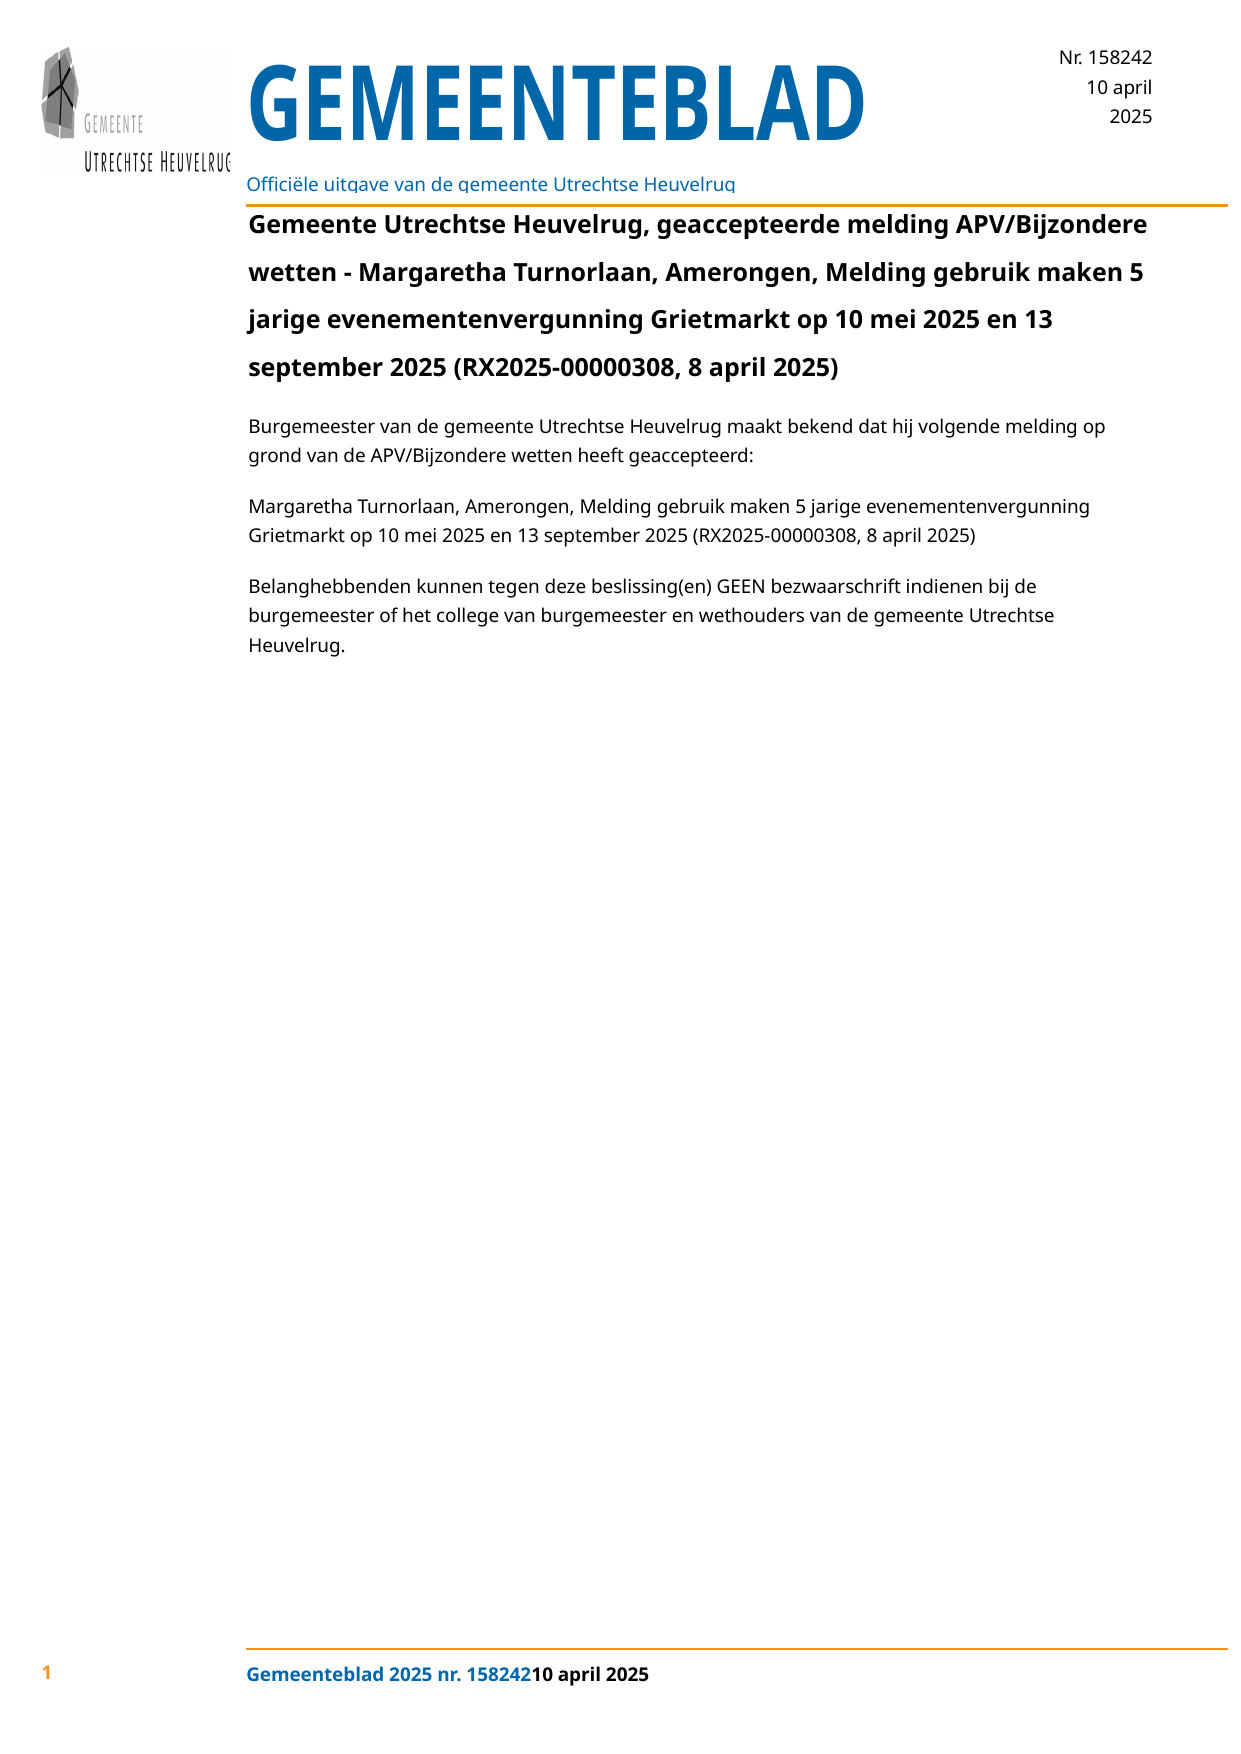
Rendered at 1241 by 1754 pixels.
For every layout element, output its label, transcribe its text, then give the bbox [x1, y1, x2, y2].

text Belanghebbenden kunnen tegen deze beslissing(en) GEEN bezwaarschrift indienen bij de burgemeester of het college van burgemeester en wethouders van de gemeente Utrechtse Heuvelrug. [248, 573, 1152, 658]
text Burgemeester van de gemeente Utrechtse Heuvelrug maakt bekend dat hij volgende melding op grond van de APV/Bijzondere wetten heeft geaccepteerd: [248, 413, 1152, 468]
text Gemeente Utrechtse Heuvelrug, geaccepteerde melding APV/Bijzondere wetten - Margaretha Turnorlaan, Amerongen, Melding gebruik maken 5 jarige evenementenvergunning Grietmarkt op 10 mei 2025 en 13 september 2025 (RX2025-00000308, 8 april 2025) [248, 207, 1152, 384]
text Margaretha Turnorlaan, Amerongen, Melding gebruik maken 5 jarige evenementenvergunning Grietmarkt op 10 mei 2025 en 13 september 2025 (RX2025-00000308, 8 april 2025) [248, 493, 1152, 548]
picture [41, 47, 231, 172]
